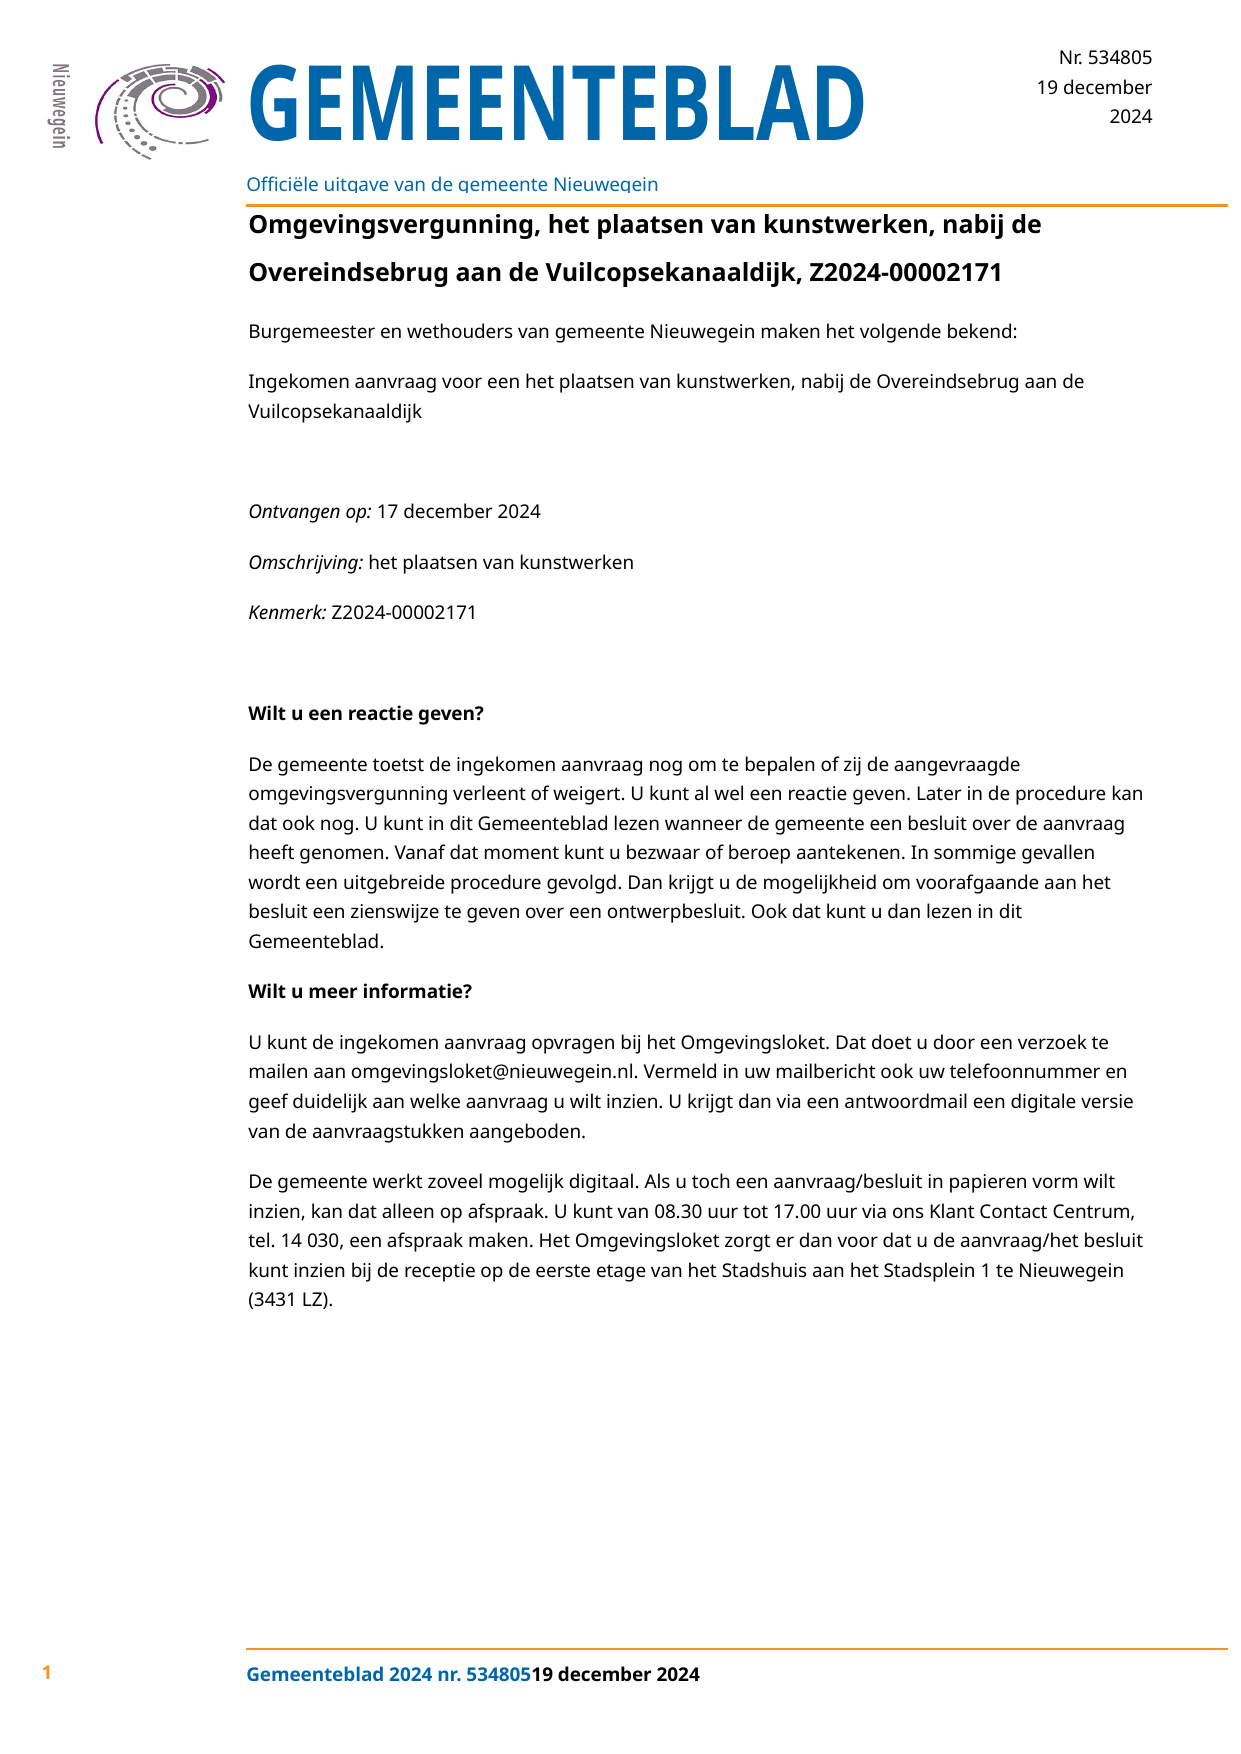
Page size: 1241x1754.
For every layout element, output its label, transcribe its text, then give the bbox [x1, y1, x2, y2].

text Ontvangen op: 17 december 2024 [248, 499, 1152, 524]
text U kunt de ingekomen aanvraag opvragen bij het Omgevingsloket. Dat doet u door een verzoek te mailen aan omgevingsloket@nieuwegein.nl. Vermeld in uw mailbericht ook uw telefoonnummer en geef duidelijk aan welke aanvraag u wilt inzien. U krijgt dan via een antwoordmail een digitale versie van de aanvraagstukken aangeboden. [248, 1029, 1152, 1144]
text Burgemeester en wethouders van gemeente Nieuwegein maken het volgende bekend: [248, 318, 1152, 344]
text De gemeente werkt zoveel mogelijk digitaal. Als u toch een aanvraag/besluit in papieren vorm wilt inzien, kan dat alleen op afspraak. U kunt van 08.30 uur tot 17.00 uur via ons Klant Contact Centrum, tel. 14 030, een afspraak maken. Het Omgevingsloket zorgt er dan voor dat u de aanvraag/het besluit kunt inzien bij de receptie op de eerste etage van het Stadshuis aan het Stadsplein 1 te Nieuwegein (3431 LZ). [248, 1168, 1152, 1312]
text Kenmerk: Z2024-00002171 [248, 599, 1152, 625]
text Wilt u een reactie geven? [248, 700, 1152, 726]
text Omgevingsvergunning, het plaatsen van kunstwerken, nabij de Overeindsebrug aan de Vuilcopsekanaaldijk, Z2024-00002171 [248, 207, 1152, 288]
text Wilt u meer informatie? [248, 979, 1152, 1004]
picture [41, 47, 231, 172]
text De gemeente toetst de ingekomen aanvraag nog om te bepalen of zij de aangevraagde omgevingsvergunning verleent of weigert. U kunt al wel een reactie geven. Later in de procedure kan dat ook nog. U kunt in dit Gemeenteblad lezen wanneer de gemeente een besluit over de aanvraag heeft genomen. Vanaf dat moment kunt u bezwaar of beroep aantekenen. In sommige gevallen wordt een uitgebreide procedure gevolgd. Dan krijgt u de mogelijkheid om voorafgaande aan het besluit een zienswijze te geven over een ontwerpbesluit. Ook dat kunt u dan lezen in dit Gemeenteblad. [248, 751, 1152, 954]
text Omschrijving: het plaatsen van kunstwerken [248, 549, 1152, 575]
text Ingekomen aanvraag voor een het plaatsen van kunstwerken, nabij de Overeindsebrug aan de Vuilcopsekanaaldijk [248, 368, 1152, 424]
